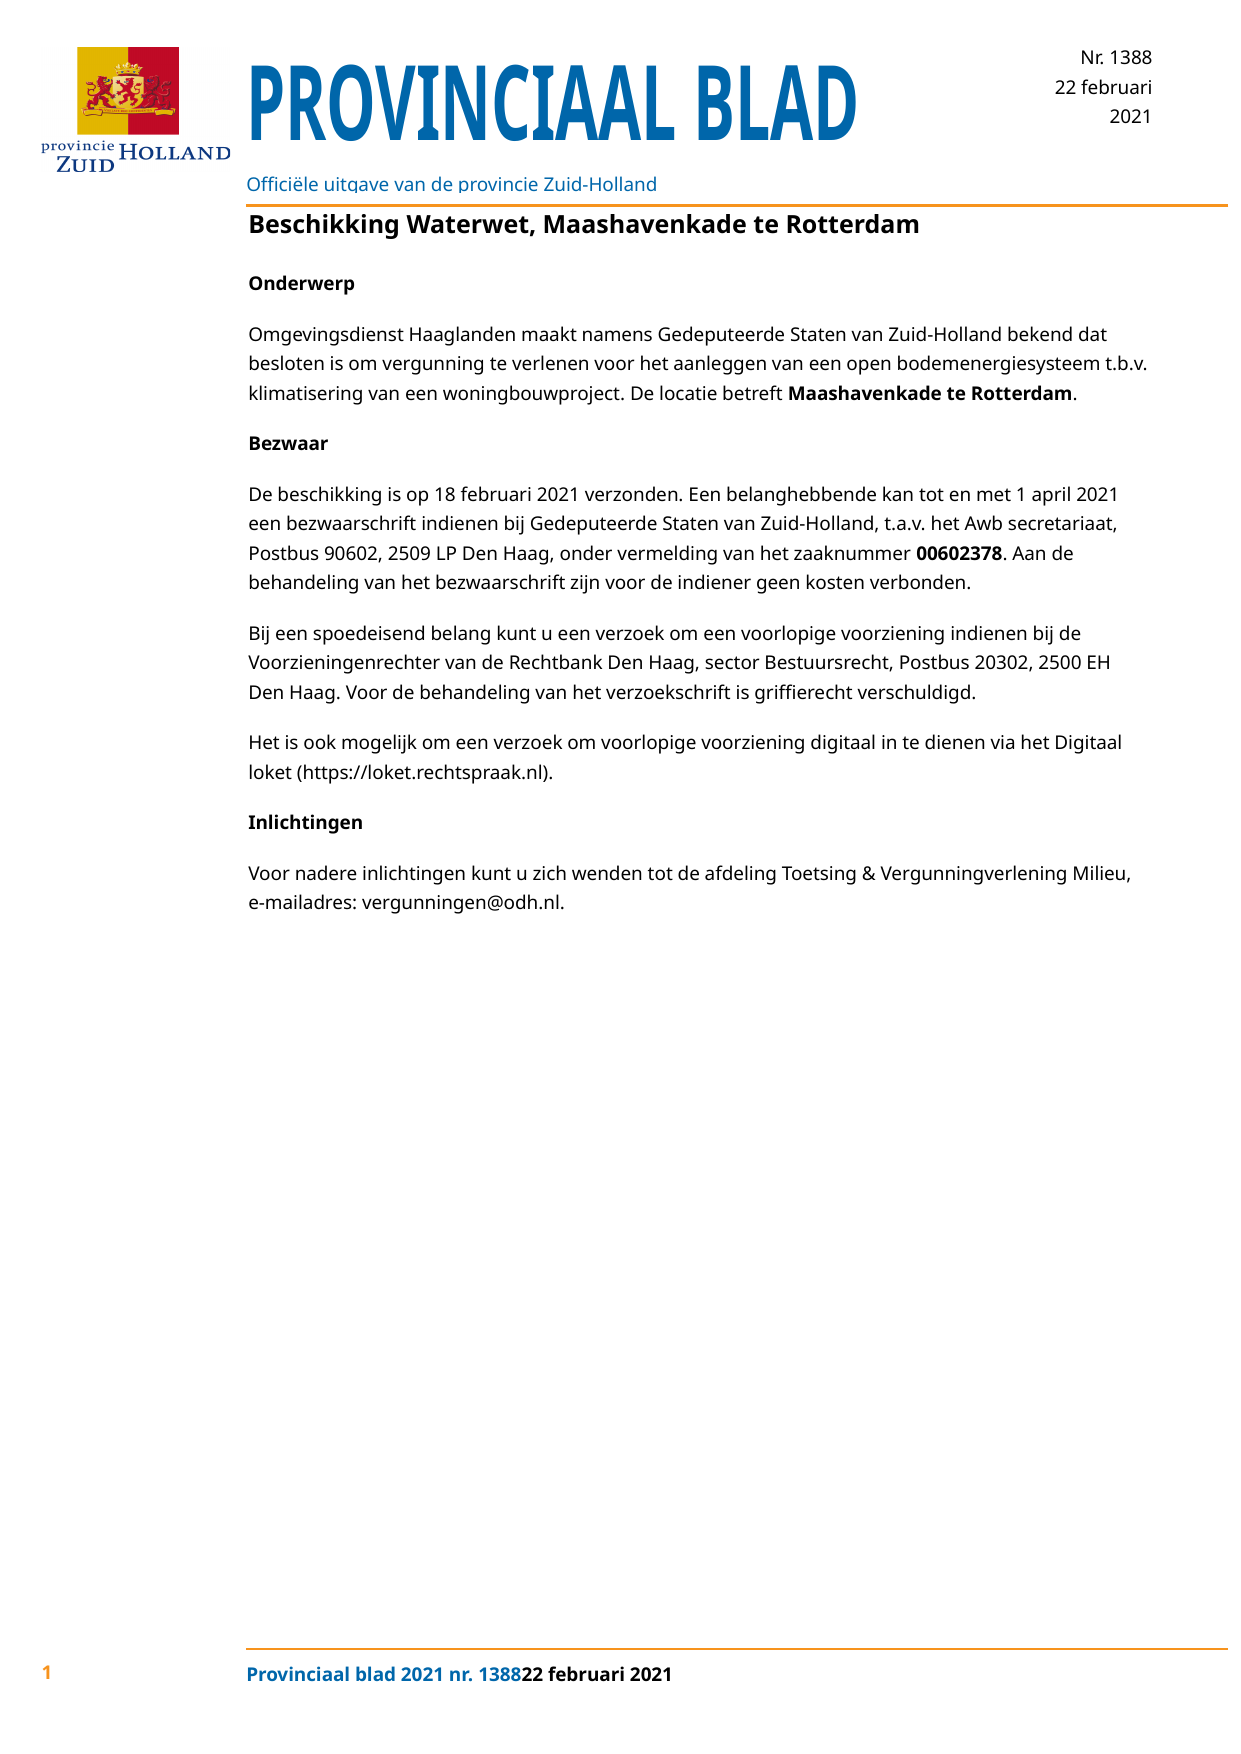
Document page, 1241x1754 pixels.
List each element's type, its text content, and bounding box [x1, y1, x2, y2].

text Voor nadere inlichtingen kunt u zich wenden tot de afdeling Toetsing & Vergunningverlening Milieu, e-mailadres: vergunningen@odh.nl. [248, 860, 1152, 915]
text Beschikking Waterwet, Maashavenkade te Rotterdam [248, 207, 1152, 241]
text De beschikking is op 18 februari 2021 verzonden. Een belanghebbende kan tot en met 1 april 2021 een bezwaarschrift indienen bij Gedeputeerde Staten van Zuid-Holland, t.a.v. het Awb secretariaat, Postbus 90602, 2509 LP Den Haag, onder vermelding van het zaaknummer 00602378. Aan de behandeling van het bezwaarschrift zijn voor de indiener geen kosten verbonden. [248, 481, 1152, 595]
text Bezwaar [248, 430, 1152, 456]
text Het is ook mogelijk om een verzoek om voorlopige voorziening digitaal in te dienen via het Digitaal loket (https://loket.rechtspraak.nl). [248, 729, 1152, 785]
text Bij een spoedeisend belang kunt u een verzoek om een voorlopige voorziening indienen bij de Voorzieningenrechter van de Rechtbank Den Haag, sector Bestuursrecht, Postbus 20302, 2500 EH Den Haag. Voor de behandeling van het verzoekschrift is griffierecht verschuldigd. [248, 620, 1152, 705]
picture [41, 47, 231, 172]
text Omgevingsdienst Haaglanden maakt namens Gedeputeerde Staten van Zuid-Holland bekend dat besloten is om vergunning te verlenen voor het aanleggen van een open bodemenergiesysteem t.b.v. klimatisering van een woningbouwproject. De locatie betreft Maashavenkade te Rotterdam. [248, 321, 1152, 406]
text Onderwerp [248, 270, 1152, 296]
text Inlichtingen [248, 809, 1152, 835]
